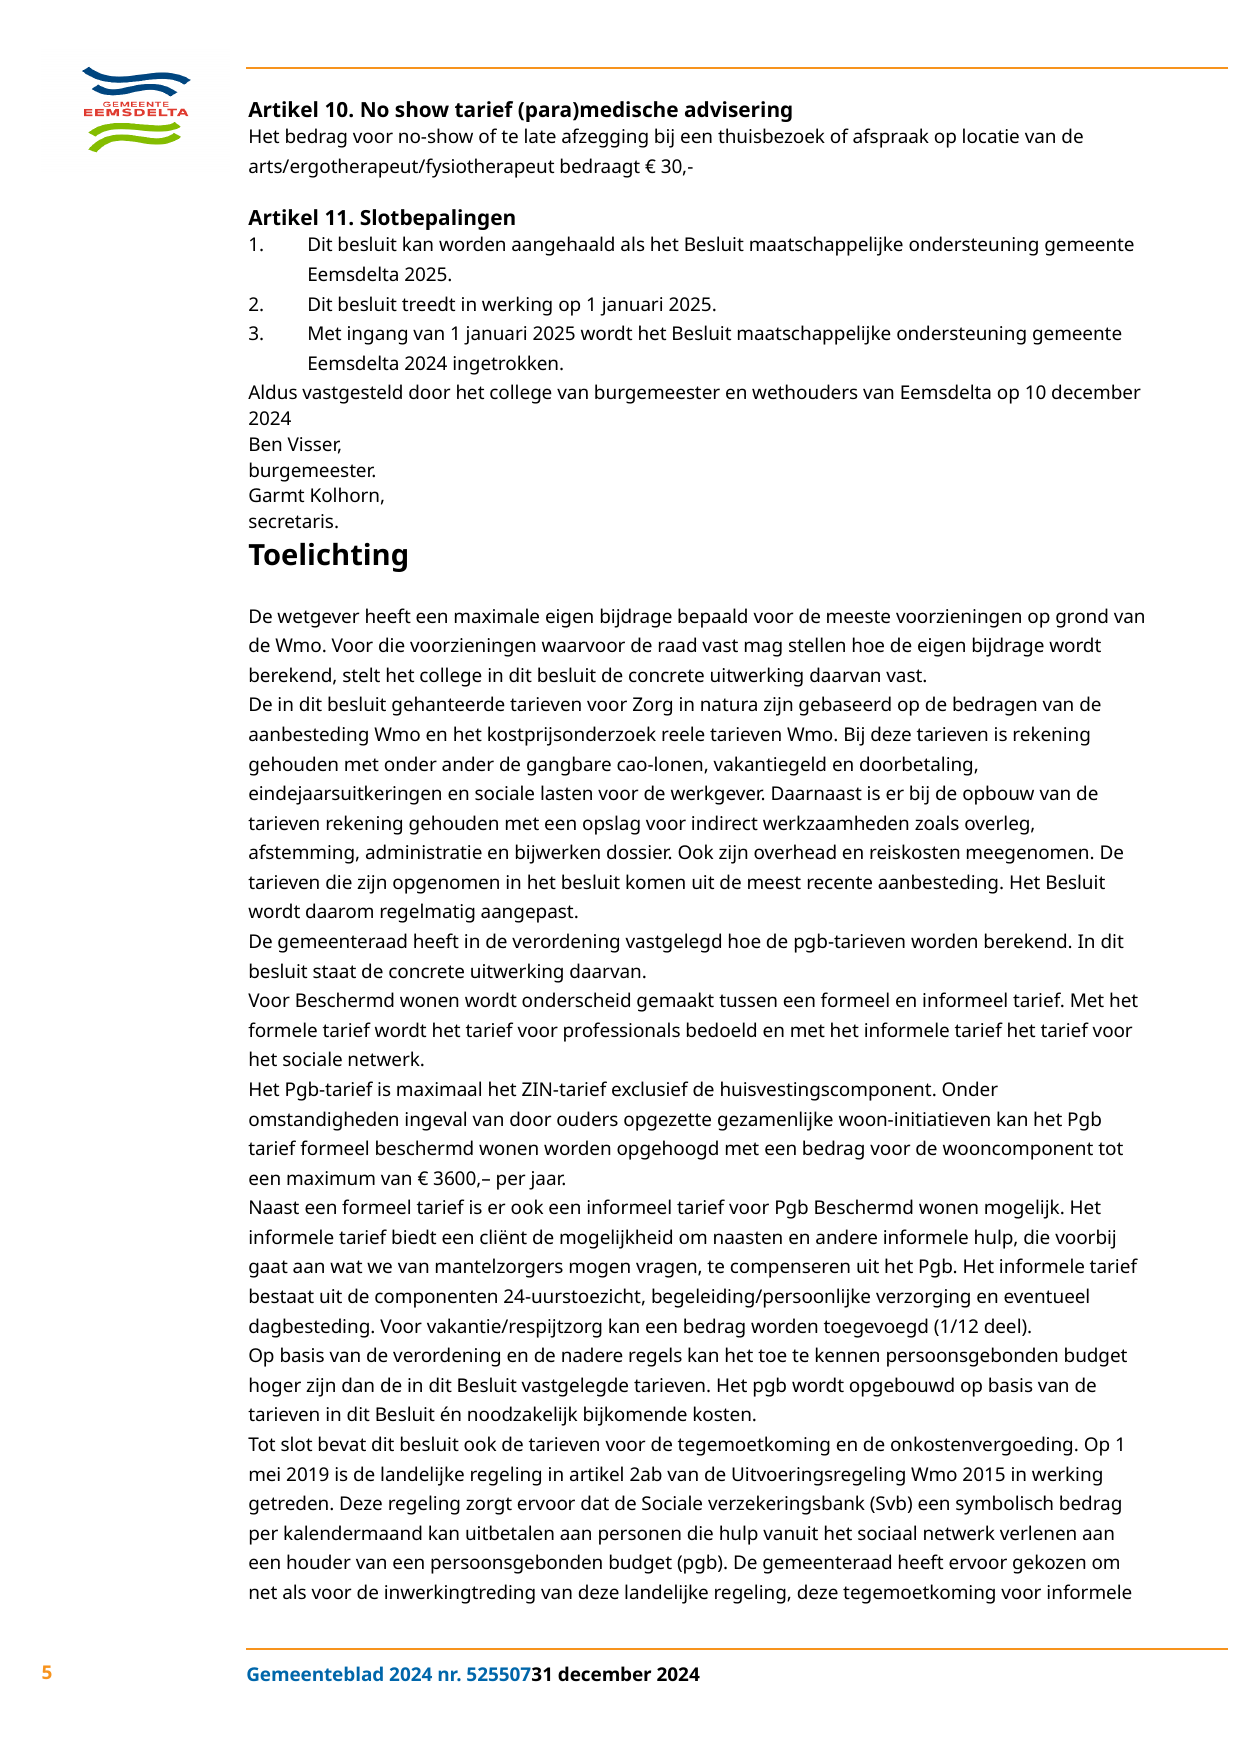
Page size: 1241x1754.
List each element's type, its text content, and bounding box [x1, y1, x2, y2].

text Het bedrag voor no-show of te late afzegging bij een thuisbezoek of afspraak op locatie van de arts/ergotherapeut/fysiotherapeut bedraagt € 30,- [248, 123, 1152, 178]
text Voor Beschermd wonen wordt onderscheid gemaakt tussen een formeel en informeel tarief. Met het formele tarief wordt het tarief voor professionals bedoeld en met het informele tarief het tarief voor het sociale netwerk. [248, 987, 1152, 1072]
text Tot slot bevat dit besluit ook de tarieven voor de tegemoetkoming en de onkostenvergoeding. Op 1 mei 2019 is de landelijke regeling in artikel 2ab van de Uitvoeringsregeling Wmo 2015 in werking getreden. Deze regeling zorgt ervoor dat de Sociale verzekeringsbank (Svb) een symbolisch bedrag per kalendermaand kan uitbetalen aan personen die hulp vanuit het sociaal netwerk verlenen aan een houder van een persoonsgebonden budget (pgb). De gemeenteraad heeft ervoor gekozen om net als voor de inwerkingtreding van deze landelijke regeling, deze tegemoetkoming voor informele [248, 1431, 1152, 1605]
text Op basis van de verordening en de nadere regels kan het toe te kennen persoonsgebonden budget hoger zijn dan de in dit Besluit vastgelegde tarieven. Het pgb wordt opgebouwd op basis van de tarieven in dit Besluit én noodzakelijk bijkomende kosten. [248, 1342, 1152, 1427]
text secretaris. [248, 508, 1152, 534]
text burgemeester. [248, 457, 1152, 482]
text De in dit besluit gehanteerde tarieven voor Zorg in natura zijn gebaseerd op de bedragen van de aanbesteding Wmo en het kostprijsonderzoek reele tarieven Wmo. Bij deze tarieven is rekening gehouden met onder ander de gangbare cao-lonen, vakantiegeld en doorbetaling, eindejaarsuitkeringen en sociale lasten voor de werkgever. Daarnaast is er bij de opbouw van de tarieven rekening gehouden met een opslag voor indirect werkzaamheden zoals overleg, afstemming, administratie en bijwerken dossier. Ook zijn overhead en reiskosten meegenomen. De tarieven die zijn opgenomen in het besluit komen uit de meest recente aanbesteding. Het Besluit wordt daarom regelmatig aangepast. [248, 692, 1152, 924]
text Naast een formeel tarief is er ook een informeel tarief voor Pgb Beschermd wonen mogelijk. Het informele tarief biedt een cliënt de mogelijkheid om naasten en andere informele hulp, die voorbij gaat aan wat we van mantelzorgers mogen vragen, te compenseren uit het Pgb. Het informele tarief bestaat uit de componenten 24-uurstoezicht, begeleiding/persoonlijke verzorging en eventueel dagbesteding. Voor vakantie/respijtzorg kan een bedrag worden toegevoegd (1/12 deel). [248, 1194, 1152, 1338]
list Dit besluit kan worden aangehaald als het Besluit maatschappelijke ondersteuning gemeente Eemsdelta 2025. [248, 232, 1152, 287]
text De gemeenteraad heeft in de verordening vastgelegd hoe de pgb-tarieven worden berekend. In dit besluit staat de concrete uitwerking daarvan. [248, 928, 1152, 983]
picture [41, 47, 231, 172]
text Het Pgb-tarief is maximaal het ZIN-tarief exclusief de huisvestingscomponent. Onder omstandigheden ingeval van door ouders opgezette gezamenlijke woon-initiatieven kan het Pgb tarief formeel beschermd wonen worden opgehoogd met een bedrag voor de wooncomponent tot een maximum van € 3600,– per jaar. [248, 1076, 1152, 1191]
text Toelichting [248, 534, 1152, 574]
text De wetgever heeft een maximale eigen bijdrage bepaald voor de meeste voorzieningen op grond van de Wmo. Voor die voorzieningen waarvoor de raad vast mag stellen hoe de eigen bijdrage wordt berekend, stelt het college in dit besluit de concrete uitwerking daarvan vast. [248, 603, 1152, 688]
text Artikel 11. Slotbepalingen [248, 203, 1152, 232]
text Aldus vastgesteld door het college van burgemeester en wethouders van Eemsdelta op 10 december 2024 [248, 379, 1152, 431]
text Artikel 10. No show tarief (para)medische advisering [248, 95, 1152, 123]
list Dit besluit treedt in werking op 1 januari 2025. [248, 291, 1152, 317]
list Met ingang van 1 januari 2025 wordt het Besluit maatschappelijke ondersteuning gemeente Eemsdelta 2024 ingetrokken. [248, 320, 1152, 376]
text Garmt Kolhorn, [248, 482, 1152, 508]
text Ben Visser, [248, 431, 1152, 457]
